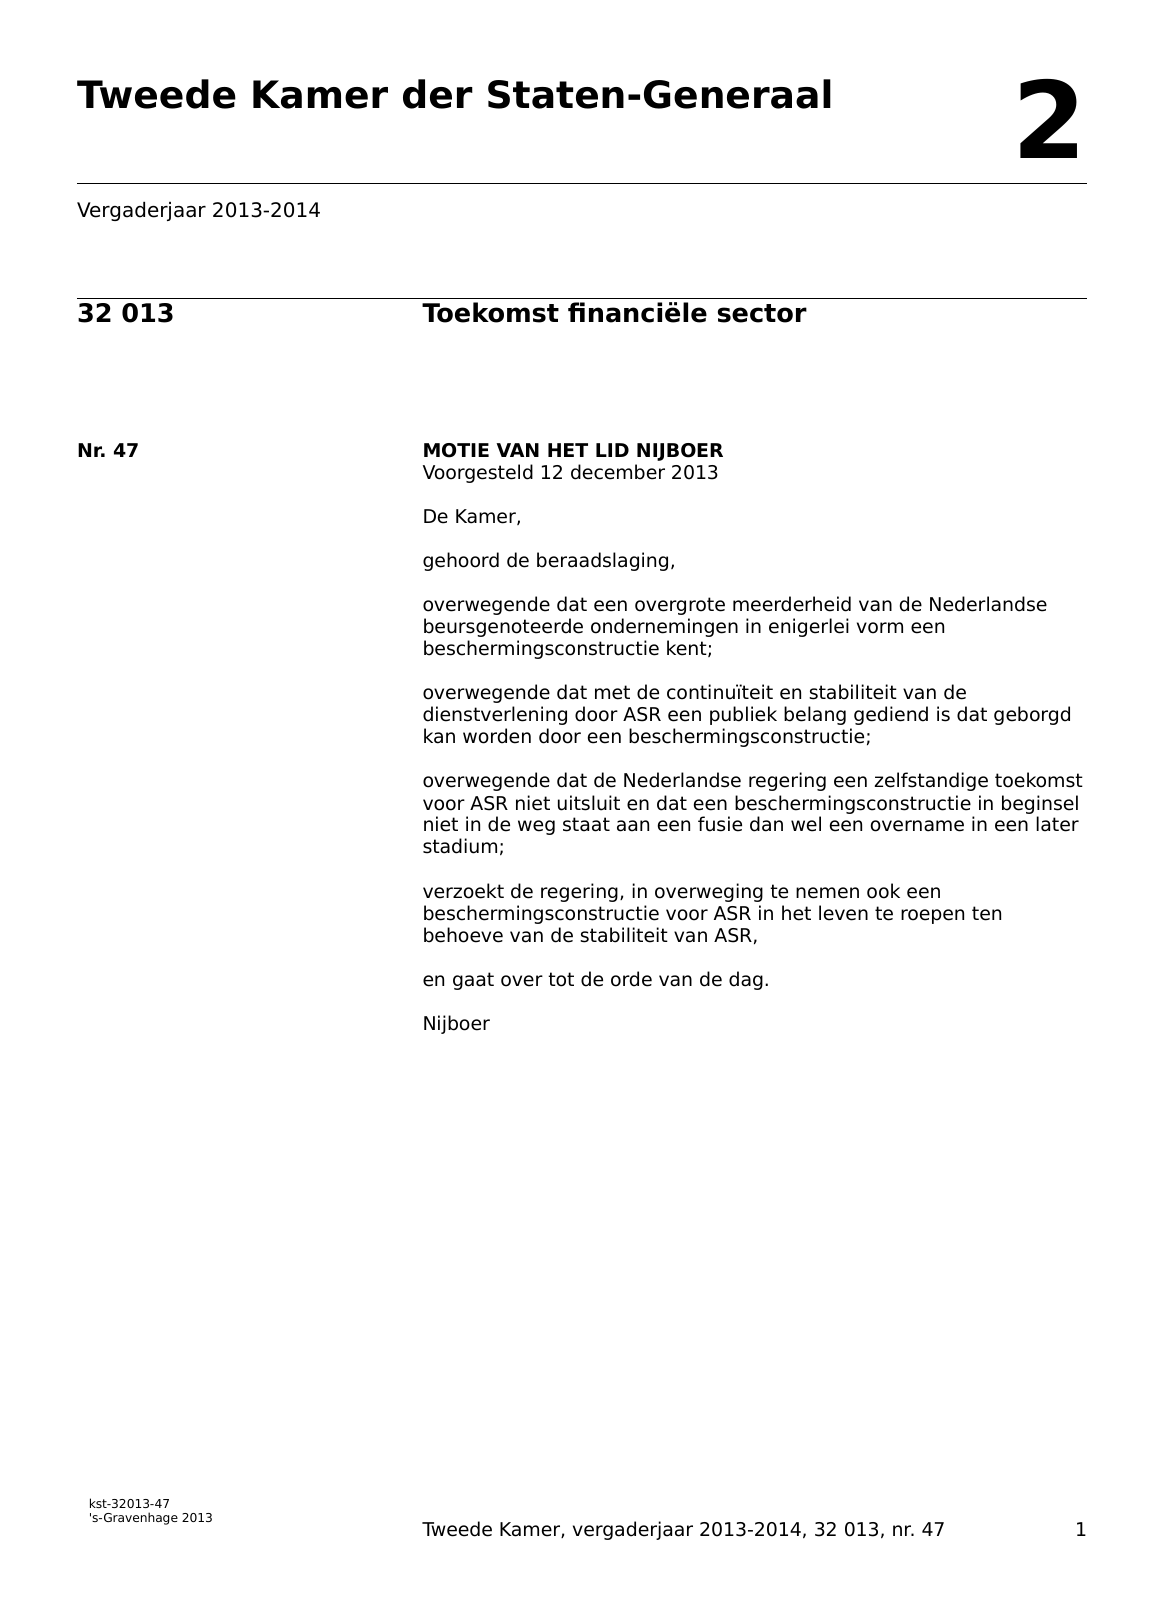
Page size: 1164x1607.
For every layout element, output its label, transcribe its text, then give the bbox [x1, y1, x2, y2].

table_header Tweede Kamer der Staten-Generaal [77, 59, 886, 183]
text verzoekt de regering, in overweging te nemen ook een beschermingsconstructie voor ASR in het leven te roepen ten behoeve van de stabiliteit van ASR, [422, 881, 1087, 946]
subtitle 32 013 Toekomst financiële sector [77, 299, 1087, 329]
text overwegende dat met de continuïteit en stabiliteit van de dienstverlening door ASR een publiek belang gediend is dat geborgd kan worden door een beschermingsconstructie; [422, 682, 1087, 748]
table_header 2 [886, 59, 1087, 183]
text 's-Gravenhage 2013 [88, 1511, 323, 1525]
text gehoord de beraadslaging, [422, 550, 1087, 572]
text De Kamer, [422, 506, 1087, 528]
text overwegende dat de Nederlandse regering een zelfstandige toekomst voor ASR niet uitsluit en dat een beschermingsconstructie in beginsel niet in de weg staat aan een fusie dan wel een overname in een later stadium; [422, 770, 1087, 858]
text en gaat over tot de orde van de dag. [422, 969, 1087, 991]
text Nijboer [422, 1013, 1087, 1035]
text Voorgesteld 12 december 2013 [422, 462, 1087, 484]
text kst-32013-47 [88, 1497, 323, 1511]
table_cell Vergaderjaar 2013-2014 [77, 184, 1087, 298]
text overwegende dat een overgrote meerderheid van de Nederlandse beursgenoteerde ondernemingen in enigerlei vorm een beschermingsconstructie kent; [422, 594, 1087, 660]
subtitle Nr. 47 MOTIE VAN HET LID NIJBOER [77, 440, 1087, 462]
